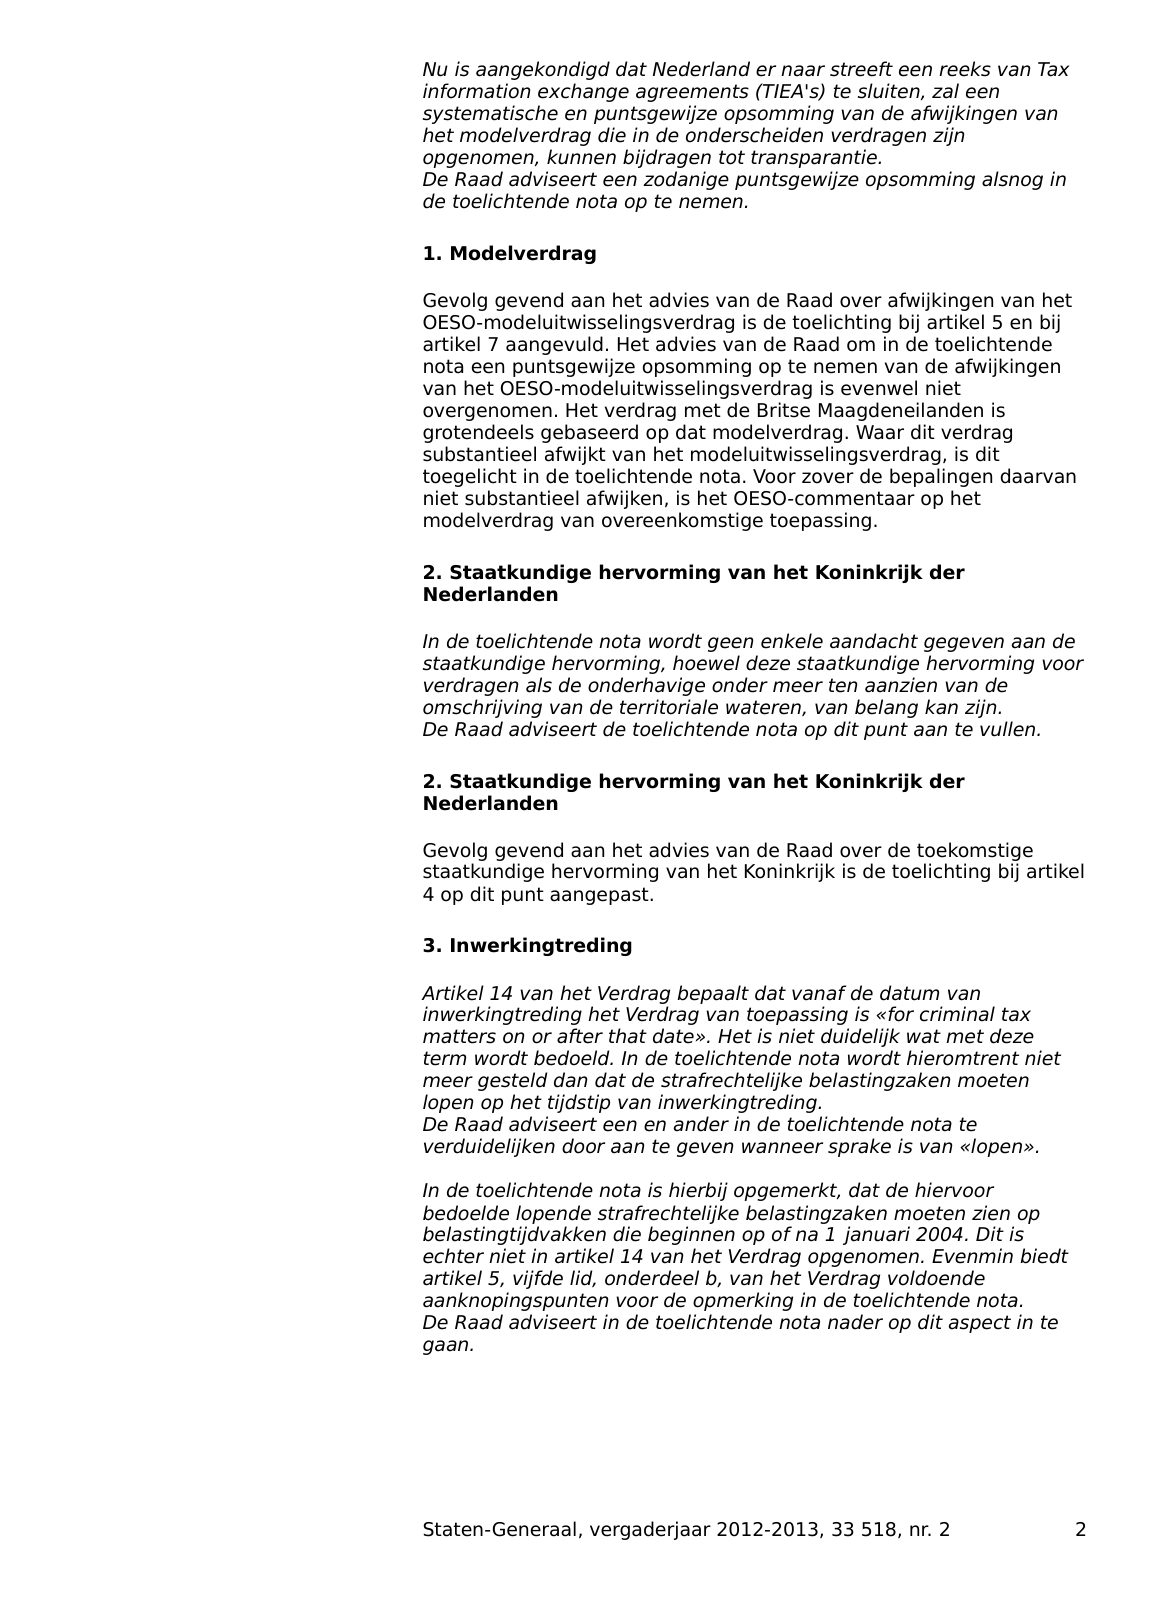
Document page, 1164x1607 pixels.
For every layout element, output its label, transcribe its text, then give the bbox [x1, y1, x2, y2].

text In de toelichtende nota wordt geen enkele aandacht gegeven aan de staatkundige hervorming, hoewel deze staatkundige hervorming voor verdragen als de onderhavige onder meer ten aanzien van de omschrijving van de territoriale wateren, van belang kan zijn. [422, 631, 1087, 718]
text De Raad adviseert een zodanige puntsgewijze opsomming alsnog in de toelichtende nota op te nemen. [422, 169, 1087, 213]
subtitle 1. Modelverdrag [422, 243, 1087, 265]
text Nu is aangekondigd dat Nederland er naar streeft een reeks van Tax information exchange agreements (TIEA's) te sluiten, zal een systematische en puntsgewijze opsomming van de afwijkingen van het modelverdrag die in de onderscheiden verdragen zijn opgenomen, kunnen bijdragen tot transparantie. [422, 59, 1087, 169]
text Gevolg gevend aan het advies van de Raad over de toekomstige staatkundige hervorming van het Koninkrijk is de toelichting bij artikel 4 op dit punt aangepast. [422, 839, 1087, 905]
text De Raad adviseert in de toelichtende nota nader op dit aspect in te gaan. [422, 1312, 1087, 1356]
subtitle 2. Staatkundige hervorming van het Koninkrijk der Nederlanden [422, 771, 1087, 814]
text Artikel 14 van het Verdrag bepaalt dat vanaf de datum van inwerkingtreding het Verdrag van toepassing is «for criminal tax matters on or after that date». Het is niet duidelijk wat met deze term wordt bedoeld. In de toelichtende nota wordt hieromtrent niet meer gesteld dan dat de strafrechtelijke belastingzaken moeten lopen op het tijdstip van inwerkingtreding. [422, 982, 1087, 1114]
text De Raad adviseert een en ander in de toelichtende nota te verduidelijken door aan te geven wanneer sprake is van «lopen». [422, 1114, 1087, 1158]
text In de toelichtende nota is hierbij opgemerkt, dat de hiervoor bedoelde lopende strafrechtelijke belastingzaken moeten zien op belastingtijdvakken die beginnen op of na 1 januari 2004. Dit is echter niet in artikel 14 van het Verdrag opgenomen. Evenmin biedt artikel 5, vijfde lid, onderdeel b, van het Verdrag voldoende aanknopingspunten voor de opmerking in de toelichtende nota. [422, 1180, 1087, 1312]
subtitle 3. Inwerkingtreding [422, 935, 1087, 957]
subtitle 2. Staatkundige hervorming van het Koninkrijk der Nederlanden [422, 562, 1087, 606]
text De Raad adviseert de toelichtende nota op dit punt aan te vullen. [422, 718, 1087, 741]
text Gevolg gevend aan het advies van de Raad over afwijkingen van het OESO-modeluitwisselingsverdrag is de toelichting bij artikel 5 en bij artikel 7 aangevuld. Het advies van de Raad om in de toelichtende nota een puntsgewijze opsomming op te nemen van de afwijkingen van het OESO-modeluitwisselingsverdrag is evenwel niet overgenomen. Het verdrag met de Britse Maagdeneilanden is grotendeels gebaseerd op dat modelverdrag. Waar dit verdrag substantieel afwijkt van het modeluitwisselingsverdrag, is dit toegelicht in de toelichtende nota. Voor zover de bepalingen daarvan niet substantieel afwijken, is het OESO-commentaar op het modelverdrag van overeenkomstige toepassing. [422, 290, 1087, 532]
